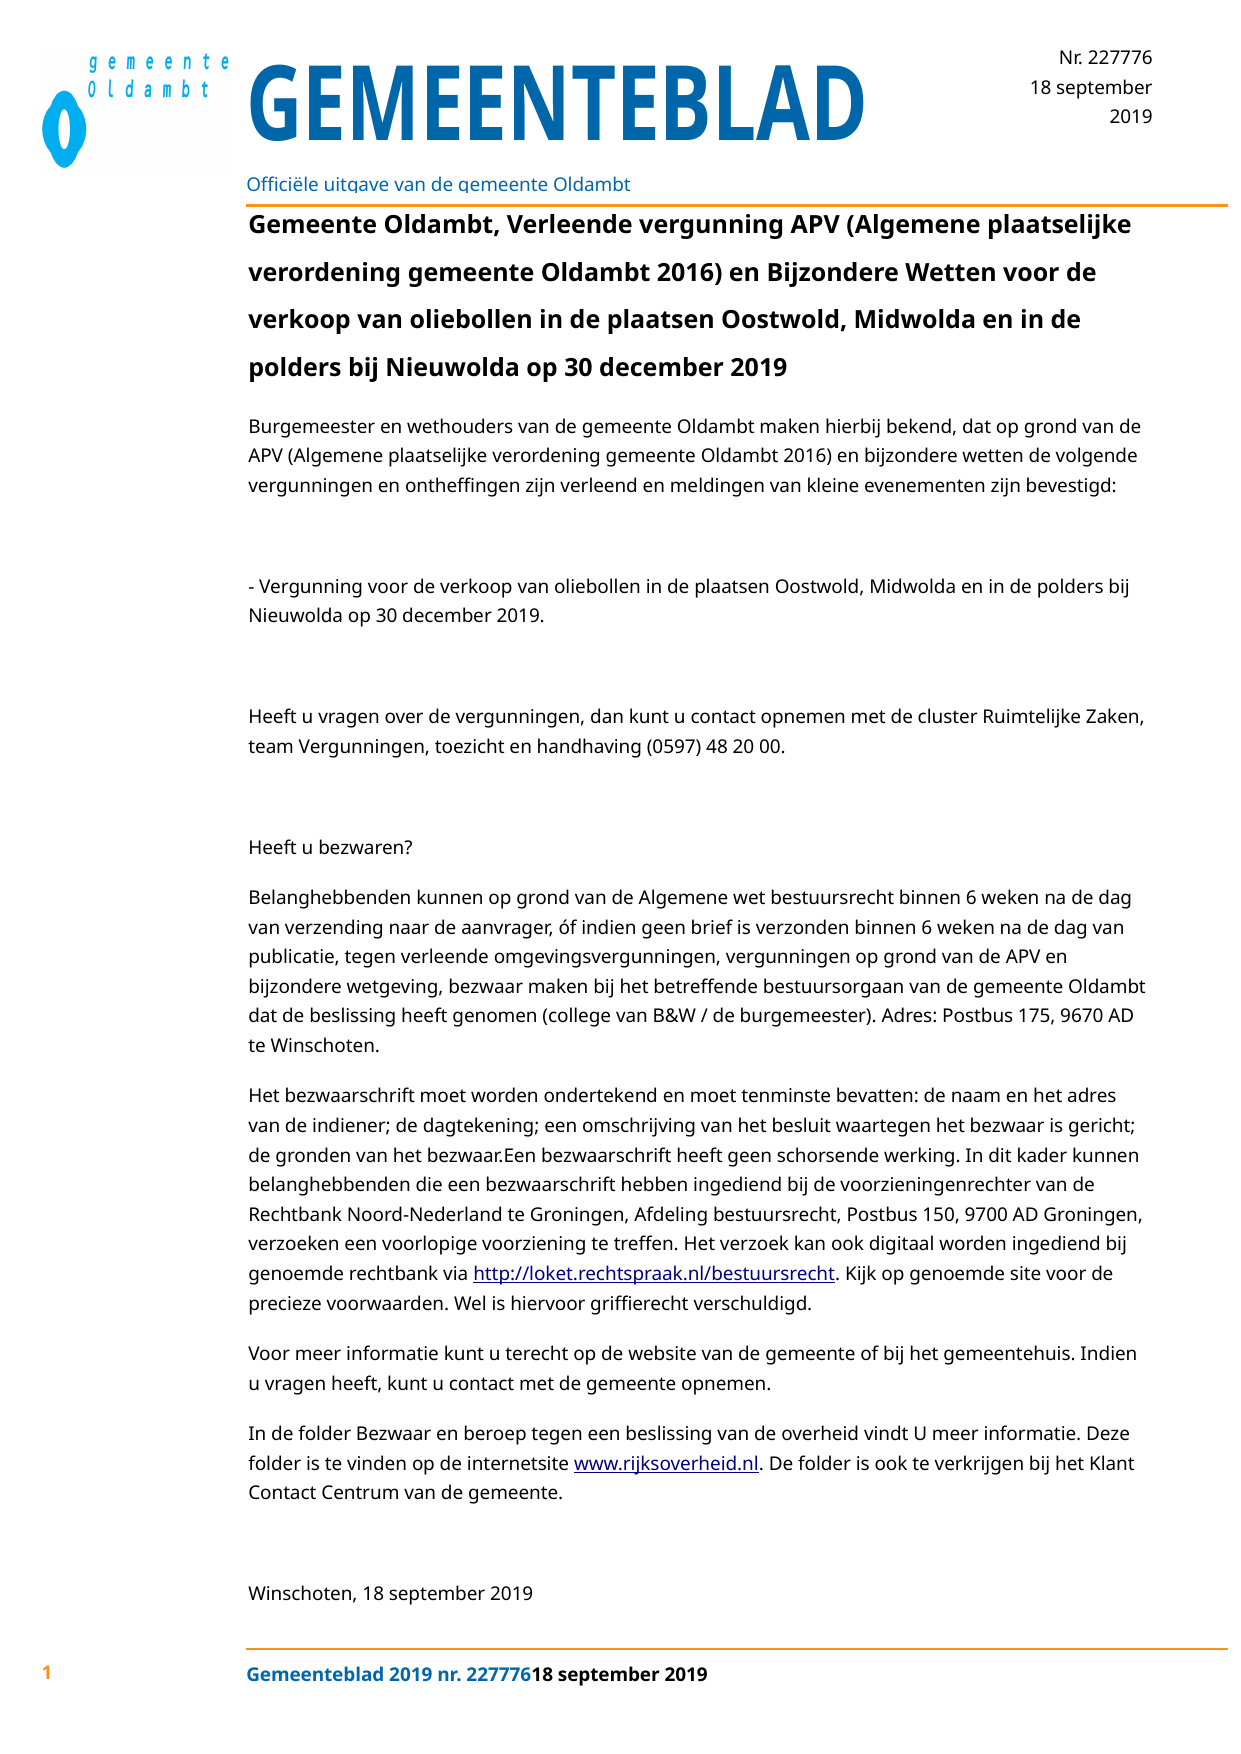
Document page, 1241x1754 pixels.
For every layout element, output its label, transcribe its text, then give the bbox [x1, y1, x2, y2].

text Burgemeester en wethouders van de gemeente Oldambt maken hierbij bekend, dat op grond van de APV (Algemene plaatselijke verordening gemeente Oldambt 2016) en bijzondere wetten de volgende vergunningen en ontheffingen zijn verleend en meldingen van kleine evenementen zijn bevestigd: [248, 413, 1152, 498]
text Belanghebbenden kunnen op grond van de Algemene wet bestuursrecht binnen 6 weken na de dag van verzending naar de aanvrager, óf indien geen brief is verzonden binnen 6 weken na de dag van publicatie, tegen verleende omgevingsvergunningen, vergunningen op grond van de APV en bijzondere wetgeving, bezwaar maken bij het betreffende bestuursorgaan van de gemeente Oldambt dat de beslissing heeft genomen (college van B&W / de burgemeester). Adres: Postbus 175, 9670 AD te Winschoten. [248, 884, 1152, 1058]
text Winschoten, 18 september 2019 [248, 1580, 1152, 1606]
text Het bezwaarschrift moet worden ondertekend en moet tenminste bevatten: de naam en het adres van de indiener; de dagtekening; een omschrijving van het besluit waartegen het bezwaar is gericht; de gronden van het bezwaar.Een bezwaarschrift heeft geen schorsende werking. In dit kader kunnen belanghebbenden die een bezwaarschrift hebben ingediend bij de voorzieningenrechter van de Rechtbank Noord-Nederland te Groningen, Afdeling bestuursrecht, Postbus 150, 9700 AD Groningen, verzoeken een voorlopige voorziening te treffen. Het verzoek kan ook digitaal worden ingediend bij genoemde rechtbank via http://loket.rechtspraak.nl/bestuursrecht. Kijk op genoemde site voor de precieze voorwaarden. Wel is hiervoor griffierecht verschuldigd. [248, 1083, 1152, 1316]
text In de folder Bezwaar en beroep tegen een beslissing van de overheid vindt U meer informatie. Deze folder is te vinden op de internetsite www.rijksoverheid.nl. De folder is ook te verkrijgen bij het Klant Contact Centrum van de gemeente. [248, 1420, 1152, 1505]
text Heeft u vragen over de vergunningen, dan kunt u contact opnemen met de cluster Ruimtelijke Zaken, team Vergunningen, toezicht en handhaving (0597) 48 20 00. [248, 703, 1152, 759]
picture [41, 47, 231, 172]
text Gemeente Oldambt, Verleende vergunning APV (Algemene plaatselijke verordening gemeente Oldambt 2016) en Bijzondere Wetten voor de verkoop van oliebollen in de plaatsen Oostwold, Midwolda en in de polders bij Nieuwolda op 30 december 2019 [248, 207, 1152, 384]
text Heeft u bezwaren? [248, 834, 1152, 860]
text Voor meer informatie kunt u terecht op de website van de gemeente of bij het gemeentehuis. Indien u vragen heeft, kunt u contact met de gemeente opnemen. [248, 1340, 1152, 1396]
text - Vergunning voor de verkoop van oliebollen in de plaatsen Oostwold, Midwolda en in de polders bij Nieuwolda op 30 december 2019. [248, 573, 1152, 628]
